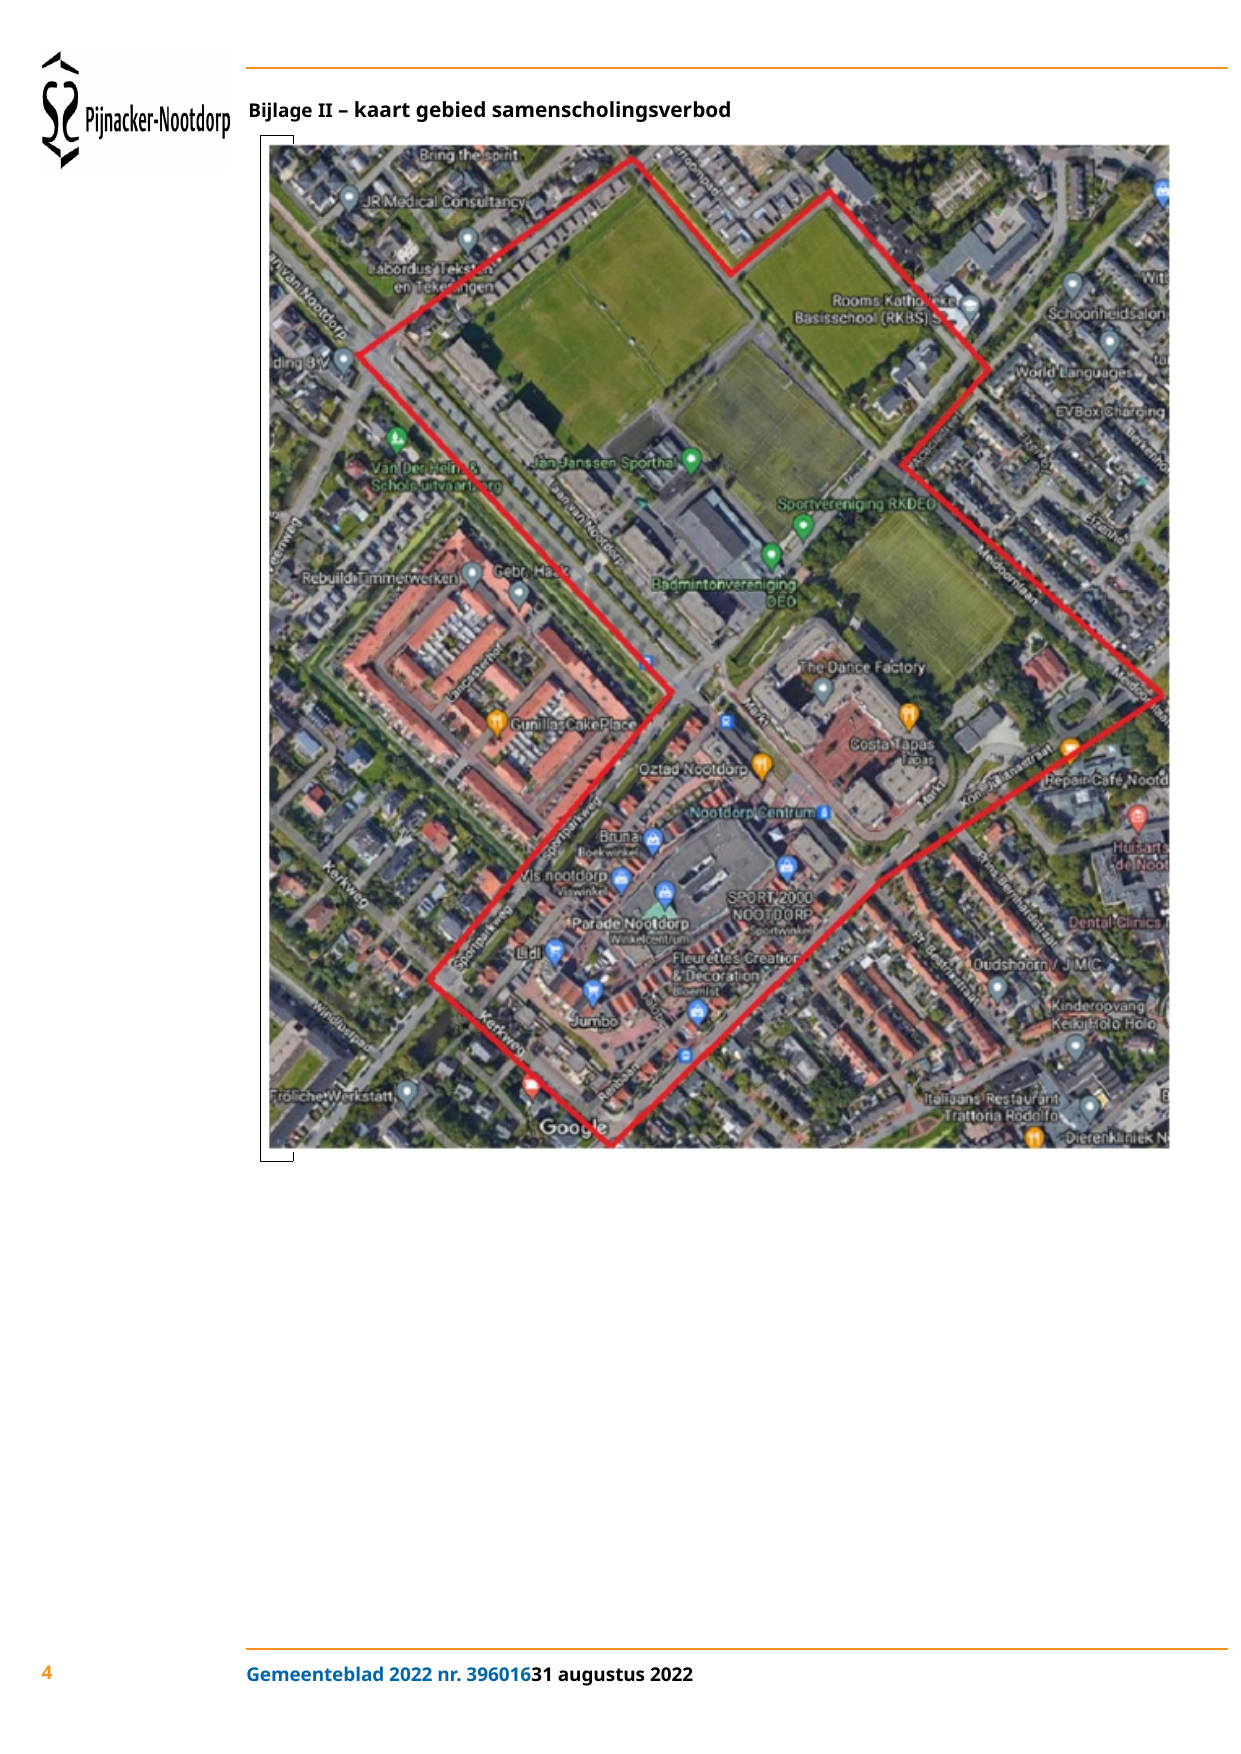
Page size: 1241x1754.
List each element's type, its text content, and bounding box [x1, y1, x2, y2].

picture [268, 144, 1173, 1152]
text Bijlage II – kaart gebied samenscholingsverbod [248, 95, 1152, 123]
picture [41, 47, 231, 172]
